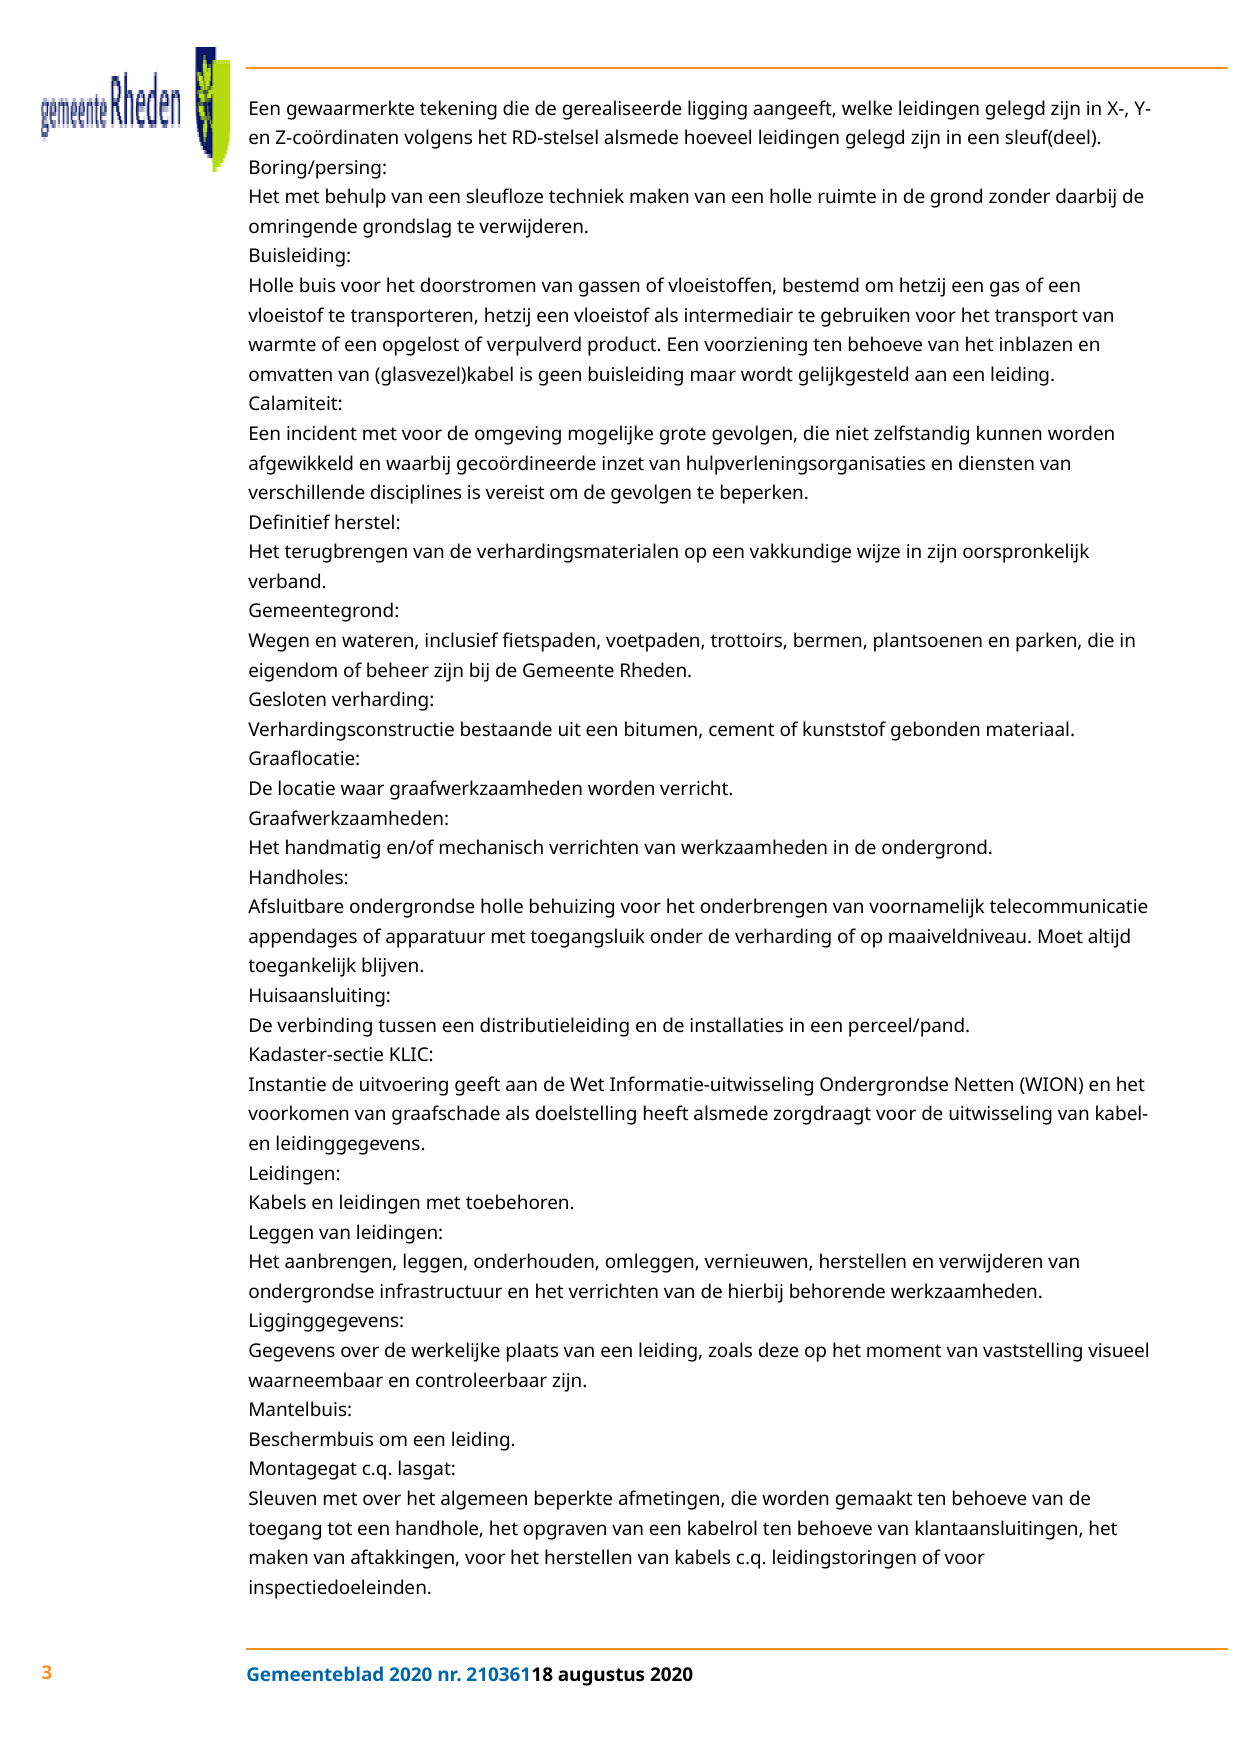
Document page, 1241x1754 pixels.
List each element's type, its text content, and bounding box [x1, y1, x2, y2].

text Kabels en leidingen met toebehoren. [248, 1189, 1152, 1215]
text Gesloten verharding: [248, 686, 1152, 712]
text De locatie waar graafwerkzaamheden worden verricht. [248, 775, 1152, 801]
text Kadaster-sectie KLIC: [248, 1041, 1152, 1067]
text Calamiteit: [248, 391, 1152, 416]
text De verbinding tussen een distributieleiding en de installaties in een perceel/pand. [248, 1012, 1152, 1038]
text Graaflocatie: [248, 746, 1152, 771]
text Leidingen: [248, 1160, 1152, 1186]
picture [41, 47, 231, 172]
text Een gewaarmerkte tekening die de gerealiseerde ligging aangeeft, welke leidingen gelegd zijn in X-, Y- en Z-coördinaten volgens het RD-stelsel alsmede hoeveel leidingen gelegd zijn in een sleuf(deel). [248, 95, 1152, 150]
text Buisleiding: [248, 243, 1152, 268]
text Het handmatig en/of mechanisch verrichten van werkzaamheden in de ondergrond. [248, 834, 1152, 860]
text Leggen van leidingen: [248, 1219, 1152, 1245]
text Mantelbuis: [248, 1396, 1152, 1422]
text Graafwerkzaamheden: [248, 805, 1152, 831]
text Verhardingsconstructie bestaande uit een bitumen, cement of kunststof gebonden materiaal. [248, 716, 1152, 742]
text Definitief herstel: [248, 509, 1152, 535]
text Montagegat c.q. lasgat: [248, 1456, 1152, 1481]
text Het terugbrengen van de verhardingsmaterialen op een vakkundige wijze in zijn oorspronkelijk verband. [248, 538, 1152, 594]
text Gegevens over de werkelijke plaats van een leiding, zoals deze op het moment van vaststelling visueel waarneembaar en controleerbaar zijn. [248, 1337, 1152, 1393]
text Instantie de uitvoering geeft aan de Wet Informatie-uitwisseling Ondergrondse Netten (WION) en het voorkomen van graafschade als doelstelling heeft alsmede zorgdraagt voor de uitwisseling van kabel- en leidinggegevens. [248, 1071, 1152, 1156]
text Het aanbrengen, leggen, onderhouden, omleggen, vernieuwen, herstellen en verwijderen van ondergrondse infrastructuur en het verrichten van de hierbij behorende werkzaamheden. [248, 1248, 1152, 1304]
text Beschermbuis om een leiding. [248, 1426, 1152, 1452]
text Huisaansluiting: [248, 982, 1152, 1008]
text Holle buis voor het doorstromen van gassen of vloeistoffen, bestemd om hetzij een gas of een vloeistof te transporteren, hetzij een vloeistof als intermediair te gebruiken voor het transport van warmte of een opgelost of verpulverd product. Een voorziening ten behoeve van het inblazen en omvatten van (glasvezel)kabel is geen buisleiding maar wordt gelijkgesteld aan een leiding. [248, 272, 1152, 387]
text Ligginggegevens: [248, 1308, 1152, 1333]
text Handholes: [248, 864, 1152, 890]
text Een incident met voor de omgeving mogelijke grote gevolgen, die niet zelfstandig kunnen worden afgewikkeld en waarbij gecoördineerde inzet van hulpverleningsorganisaties en diensten van verschillende disciplines is vereist om de gevolgen te beperken. [248, 420, 1152, 505]
text Boring/persing: [248, 154, 1152, 180]
text Afsluitbare ondergrondse holle behuizing voor het onderbrengen van voornamelijk telecommunicatie appendages of apparatuur met toegangsluik onder de verharding of op maaiveldniveau. Moet altijd toegankelijk blijven. [248, 893, 1152, 978]
text Gemeentegrond: [248, 598, 1152, 623]
text Sleuven met over het algemeen beperkte afmetingen, die worden gemaakt ten behoeve van de toegang tot een handhole, het opgraven van een kabelrol ten behoeve van klantaansluitingen, het maken van aftakkingen, voor het herstellen van kabels c.q. leidingstoringen of voor inspectiedoeleinden. [248, 1485, 1152, 1600]
text Het met behulp van een sleufloze techniek maken van een holle ruimte in de grond zonder daarbij de omringende grondslag te verwijderen. [248, 183, 1152, 239]
text Wegen en wateren, inclusief fietspaden, voetpaden, trottoirs, bermen, plantsoenen en parken, die in eigendom of beheer zijn bij de Gemeente Rheden. [248, 627, 1152, 683]
